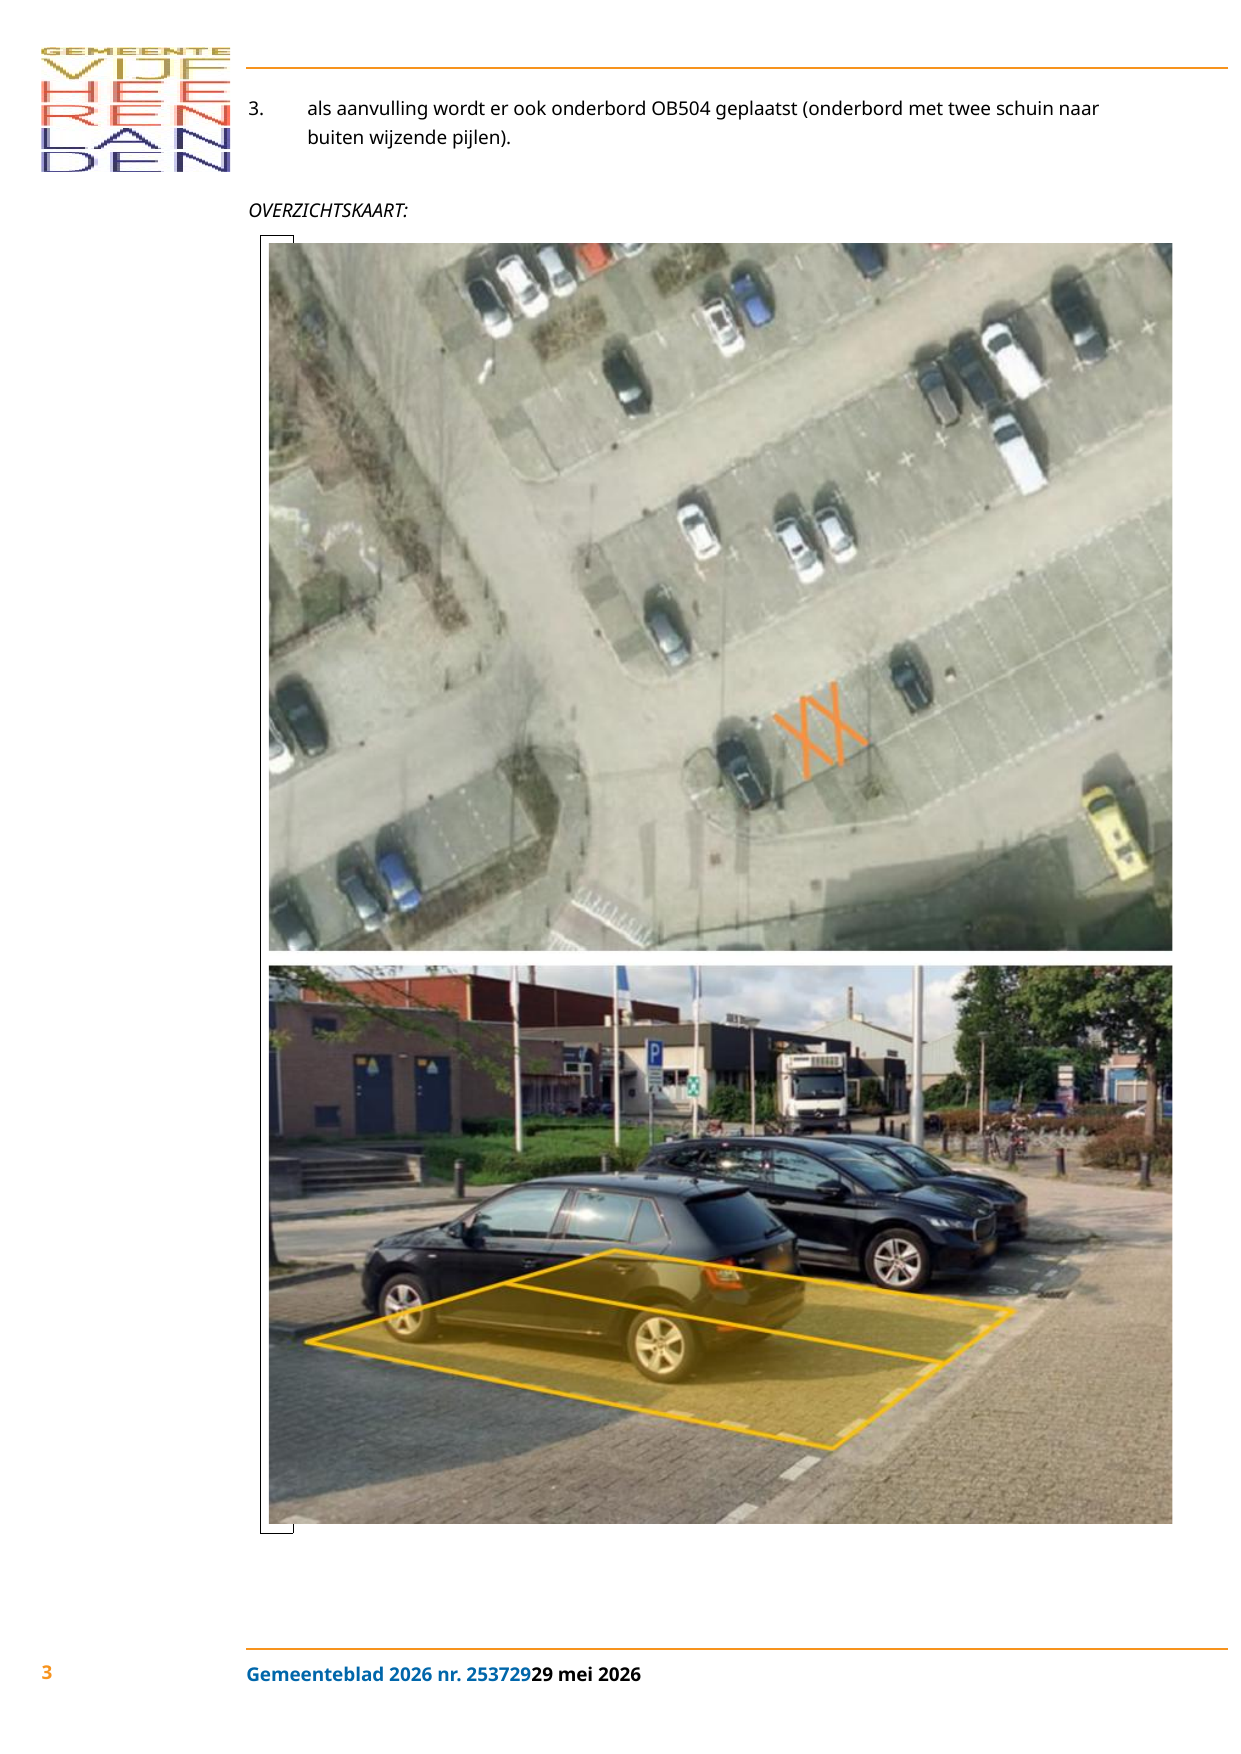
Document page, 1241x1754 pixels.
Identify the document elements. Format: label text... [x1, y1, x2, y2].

picture [268, 243, 1173, 1524]
picture [41, 47, 231, 172]
list als aanvulling wordt er ook onderbord OB504 geplaatst (onderbord met twee schuin naar buiten wijzende pijlen). [248, 95, 1152, 150]
text OVERZICHTSKAART: [248, 197, 1152, 223]
